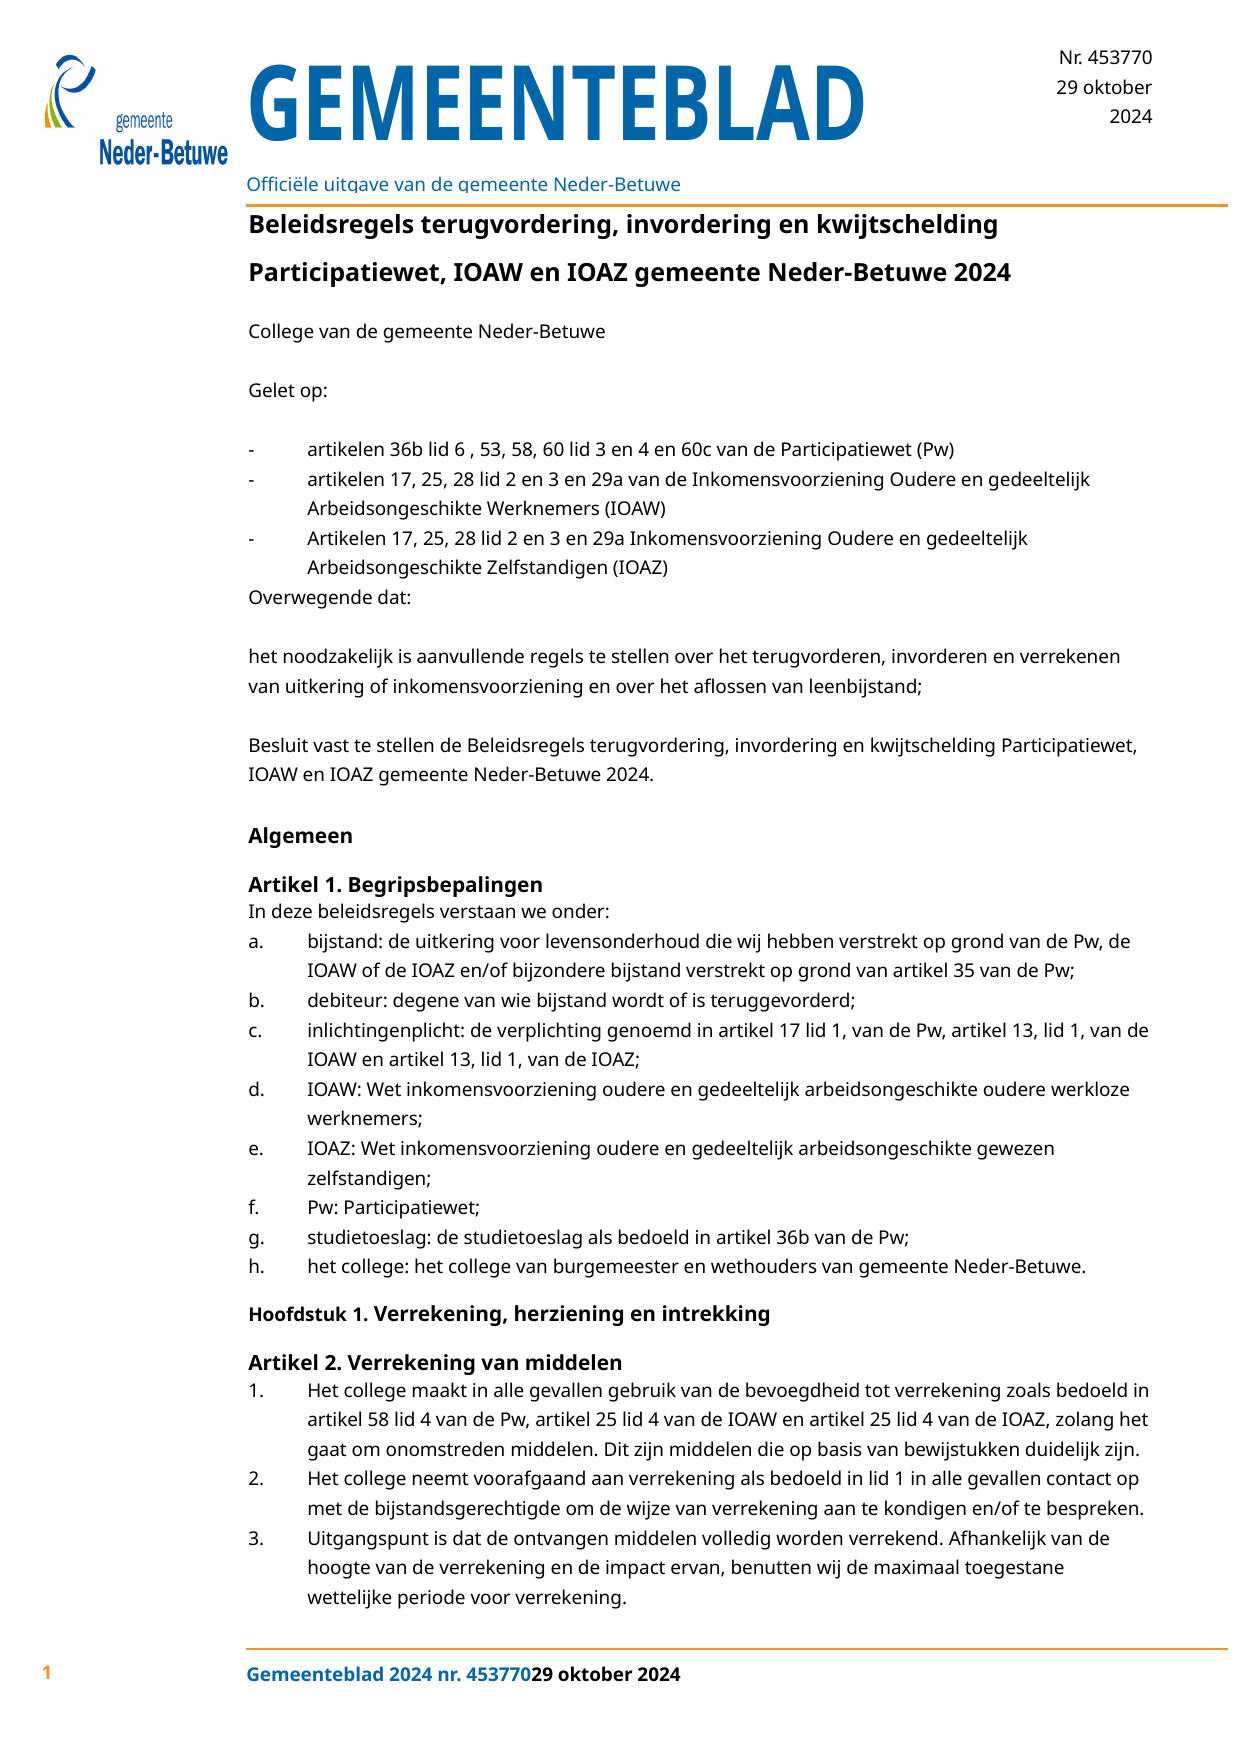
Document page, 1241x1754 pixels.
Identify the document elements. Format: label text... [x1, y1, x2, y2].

text Algemeen [248, 821, 1152, 849]
list artikelen 17, 25, 28 lid 2 en 3 en 29a van de Inkomensvoorziening Oudere en gedeeltelijk Arbeidsongeschikte Werknemers (IOAW) [248, 466, 1152, 521]
list het college: het college van burgemeester en wethouders van gemeente Neder-Betuwe. [248, 1253, 1152, 1279]
list inlichtingenplicht: de verplichting genoemd in artikel 17 lid 1, van de Pw, artikel 13, lid 1, van de IOAW en artikel 13, lid 1, van de IOAZ; [248, 1017, 1152, 1072]
text Hoofdstuk 1. Verrekening, herziening en intrekking [248, 1299, 1152, 1328]
list Pw: Participatiewet; [248, 1194, 1152, 1220]
picture [41, 47, 231, 172]
list Artikelen 17, 25, 28 lid 2 en 3 en 29a Inkomensvoorziening Oudere en gedeeltelijk Arbeidsongeschikte Zelfstandigen (IOAZ) [248, 525, 1152, 580]
text College van de gemeente Neder-Betuwe [248, 318, 1152, 344]
list IOAZ: Wet inkomensvoorziening oudere en gedeeltelijk arbeidsongeschikte gewezen zelfstandigen; [248, 1135, 1152, 1191]
text Beleidsregels terugvordering, invordering en kwijtschelding Participatiewet, IOAW en IOAZ gemeente Neder-Betuwe 2024 [248, 207, 1152, 288]
text het noodzakelijk is aanvullende regels te stellen over het terugvorderen, invorderen en verrekenen van uitkering of inkomensvoorziening en over het aflossen van leenbijstand; [248, 643, 1152, 699]
list debiteur: degene van wie bijstand wordt of is teruggevorderd; [248, 987, 1152, 1013]
list Uitgangspunt is dat de ontvangen middelen volledig worden verrekend. Afhankelijk van de hoogte van de verrekening en de impact ervan, benutten wij de maximaal toegestane wettelijke periode voor verrekening. [248, 1525, 1152, 1610]
list IOAW: Wet inkomensvoorziening oudere en gedeeltelijk arbeidsongeschikte oudere werkloze werknemers; [248, 1076, 1152, 1131]
text Besluit vast te stellen de Beleidsregels terugvordering, invordering en kwijtschelding Participatiewet, IOAW en IOAZ gemeente Neder-Betuwe 2024. [248, 732, 1152, 787]
text In deze beleidsregels verstaan we onder: [248, 898, 1152, 924]
list bijstand: de uitkering voor levensonderhoud die wij hebben verstrekt op grond van de Pw, de IOAW of de IOAZ en/of bijzondere bijstand verstrekt op grond van artikel 35 van de Pw; [248, 928, 1152, 983]
text Artikel 1. Begripsbepalingen [248, 870, 1152, 898]
list studietoeslag: de studietoeslag als bedoeld in artikel 36b van de Pw; [248, 1224, 1152, 1250]
list Het college maakt in alle gevallen gebruik van de bevoegdheid tot verrekening zoals bedoeld in artikel 58 lid 4 van de Pw, artikel 25 lid 4 van de IOAW en artikel 25 lid 4 van de IOAZ, zolang het gaat om onomstreden middelen. Dit zijn middelen die op basis van bewijstukken duidelijk zijn. [248, 1377, 1152, 1462]
text Artikel 2. Verrekening van middelen [248, 1348, 1152, 1377]
text Overwegende dat: [248, 584, 1152, 610]
text Gelet op: [248, 377, 1152, 403]
list Het college neemt voorafgaand aan verrekening als bedoeld in lid 1 in alle gevallen contact op met de bijstandsgerechtigde om de wijze van verrekening aan te kondigen en/of te bespreken. [248, 1466, 1152, 1521]
list artikelen 36b lid 6 , 53, 58, 60 lid 3 en 4 en 60c van de Participatiewet (Pw) [248, 436, 1152, 462]
